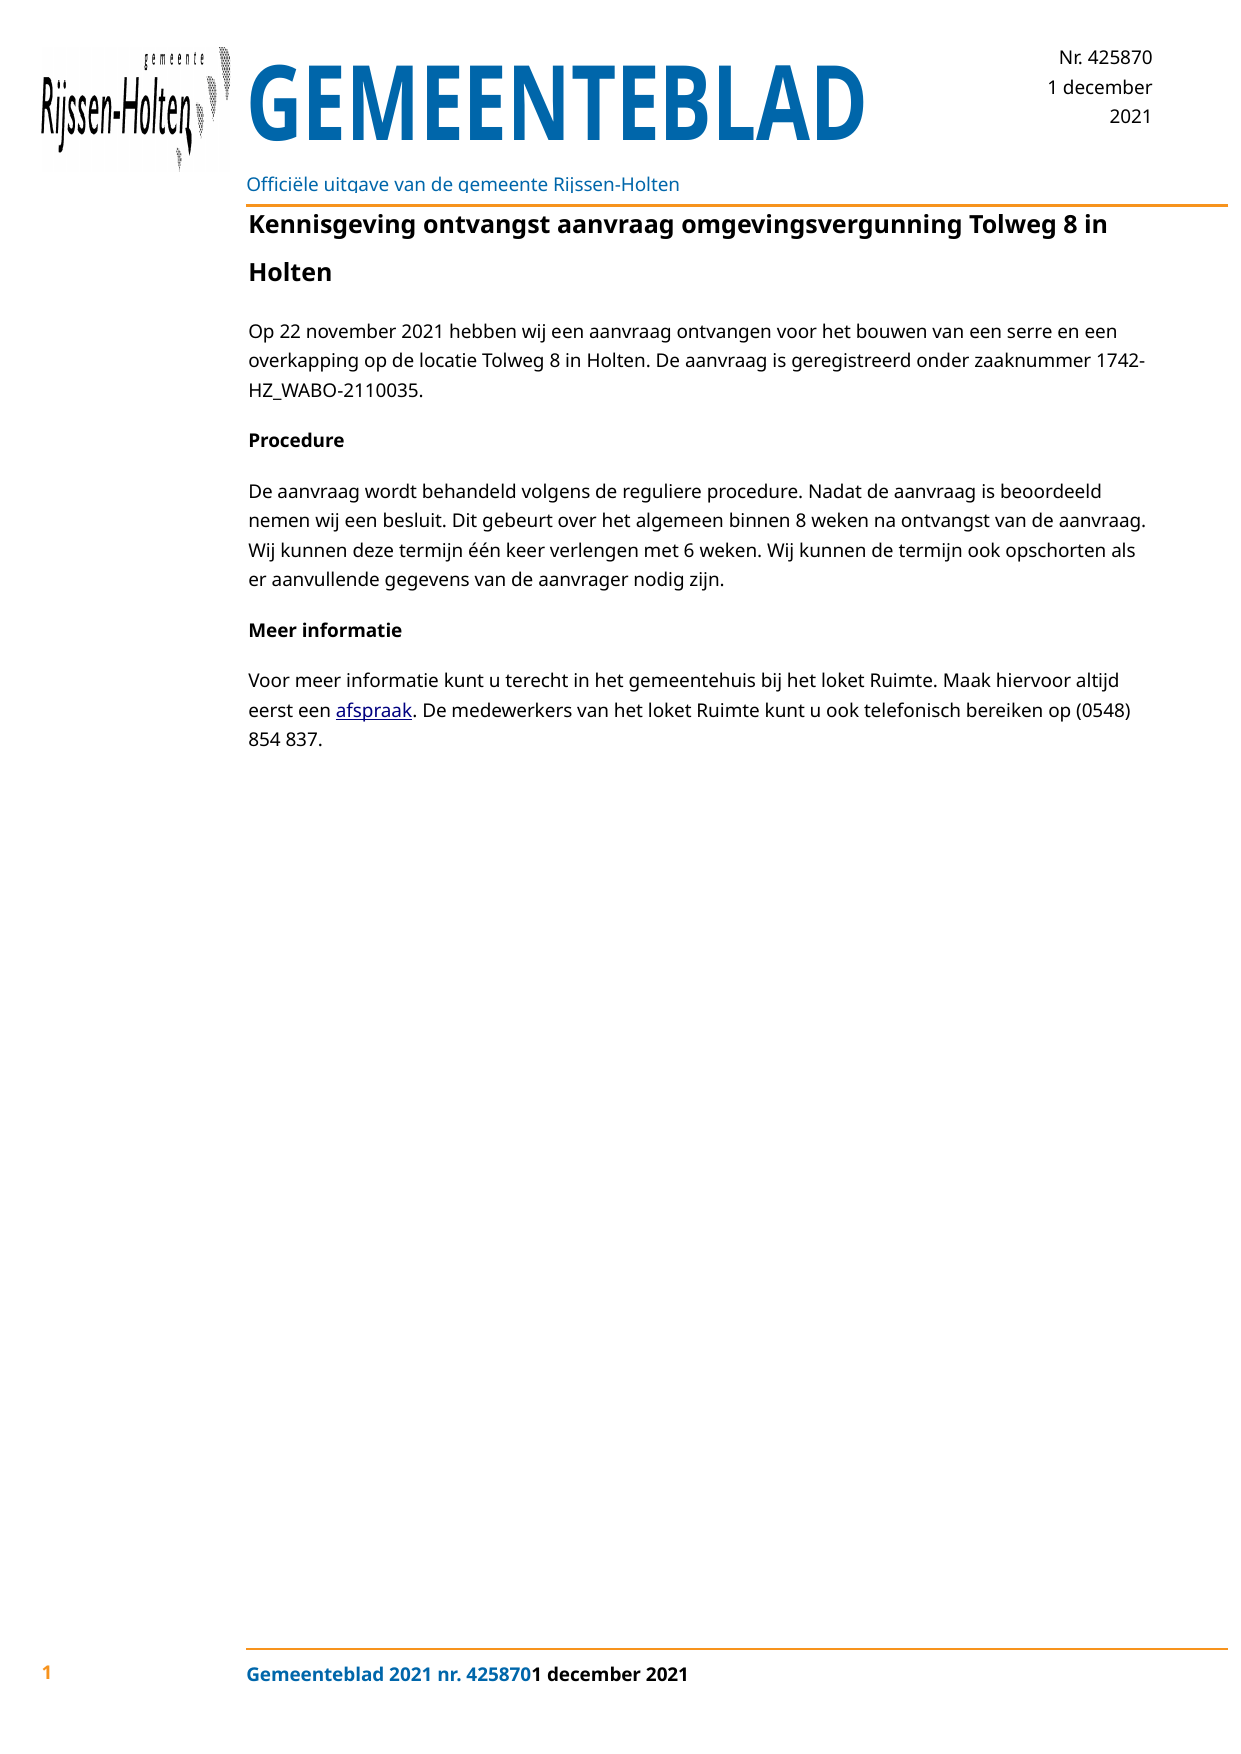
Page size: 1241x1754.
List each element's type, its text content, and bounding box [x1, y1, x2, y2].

text Meer informatie [248, 617, 1152, 643]
text Voor meer informatie kunt u terecht in het gemeentehuis bij het loket Ruimte. Maak hiervoor altijd eerst een afspraak. De medewerkers van het loket Ruimte kunt u ook telefonisch bereiken op (0548) 854 837. [248, 667, 1152, 752]
text Op 22 november 2021 hebben wij een aanvraag ontvangen voor het bouwen van een serre en een overkapping op de locatie Tolweg 8 in Holten. De aanvraag is geregistreerd onder zaaknummer 1742-HZ_WABO-2110035. [248, 318, 1152, 403]
text De aanvraag wordt behandeld volgens de reguliere procedure. Nadat de aanvraag is beoordeeld nemen wij een besluit. Dit gebeurt over het algemeen binnen 8 weken na ontvangst van de aanvraag. Wij kunnen deze termijn één keer verlengen met 6 weken. Wij kunnen de termijn ook opschorten als er aanvullende gegevens van de aanvrager nodig zijn. [248, 478, 1152, 592]
picture [41, 47, 231, 172]
text Procedure [248, 427, 1152, 453]
text Kennisgeving ontvangst aanvraag omgevingsvergunning Tolweg 8 in Holten [248, 207, 1152, 288]
